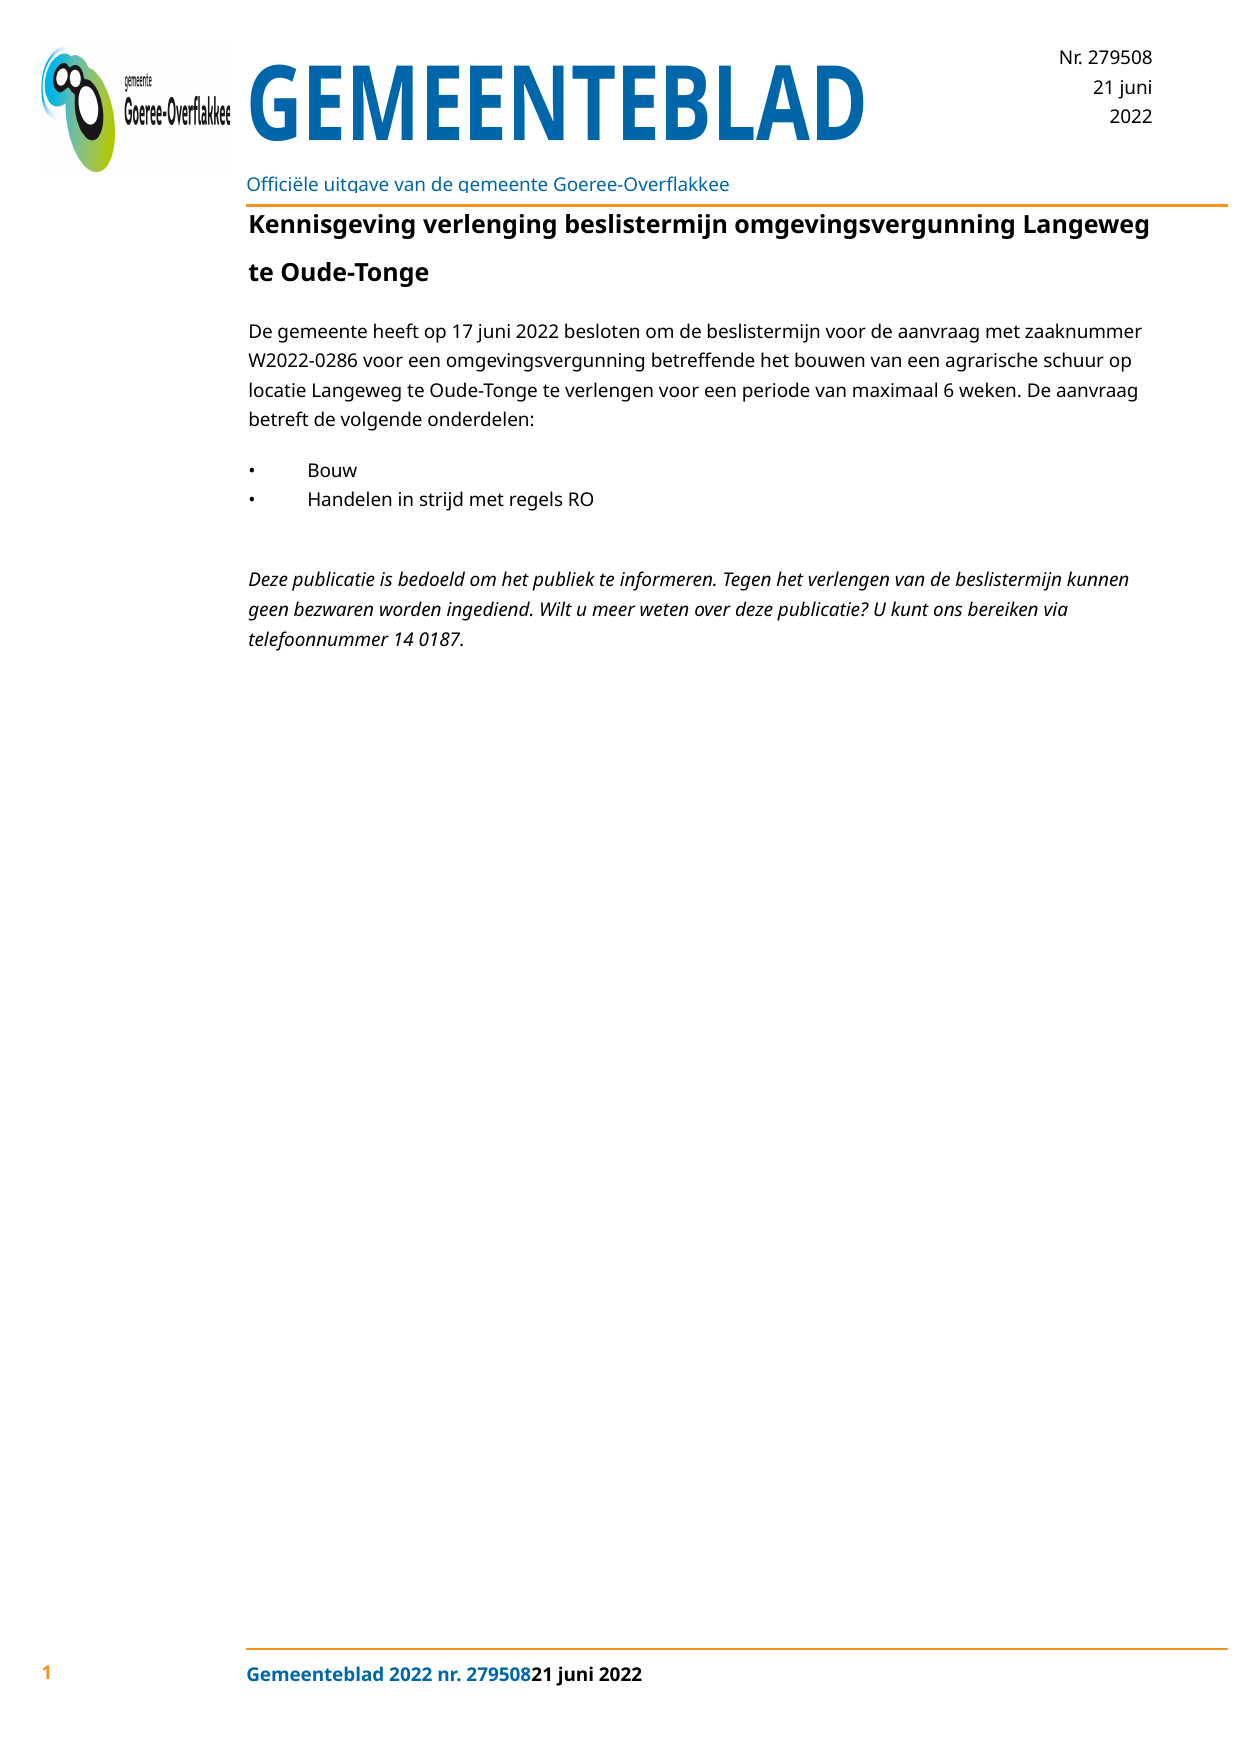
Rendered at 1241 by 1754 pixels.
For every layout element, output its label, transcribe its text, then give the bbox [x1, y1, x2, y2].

text Kennisgeving verlenging beslistermijn omgevingsvergunning Langeweg te Oude-Tonge [248, 207, 1152, 288]
list Handelen in strijd met regels RO [248, 487, 1152, 512]
text De gemeente heeft op 17 juni 2022 besloten om de beslistermijn voor de aanvraag met zaaknummer W2022-0286 voor een omgevingsvergunning betreffende het bouwen van een agrarische schuur op locatie Langeweg te Oude-Tonge te verlengen voor een periode van maximaal 6 weken. De aanvraag betreft de volgende onderdelen: [248, 318, 1152, 432]
text Deze publicatie is bedoeld om het publiek te informeren. Tegen het verlengen van de beslistermijn kunnen geen bezwaren worden ingediend. Wilt u meer weten over deze publicatie? U kunt ons bereiken via telefoonnummer 14 0187. [248, 567, 1152, 652]
picture [41, 47, 231, 172]
list Bouw [248, 457, 1152, 483]
